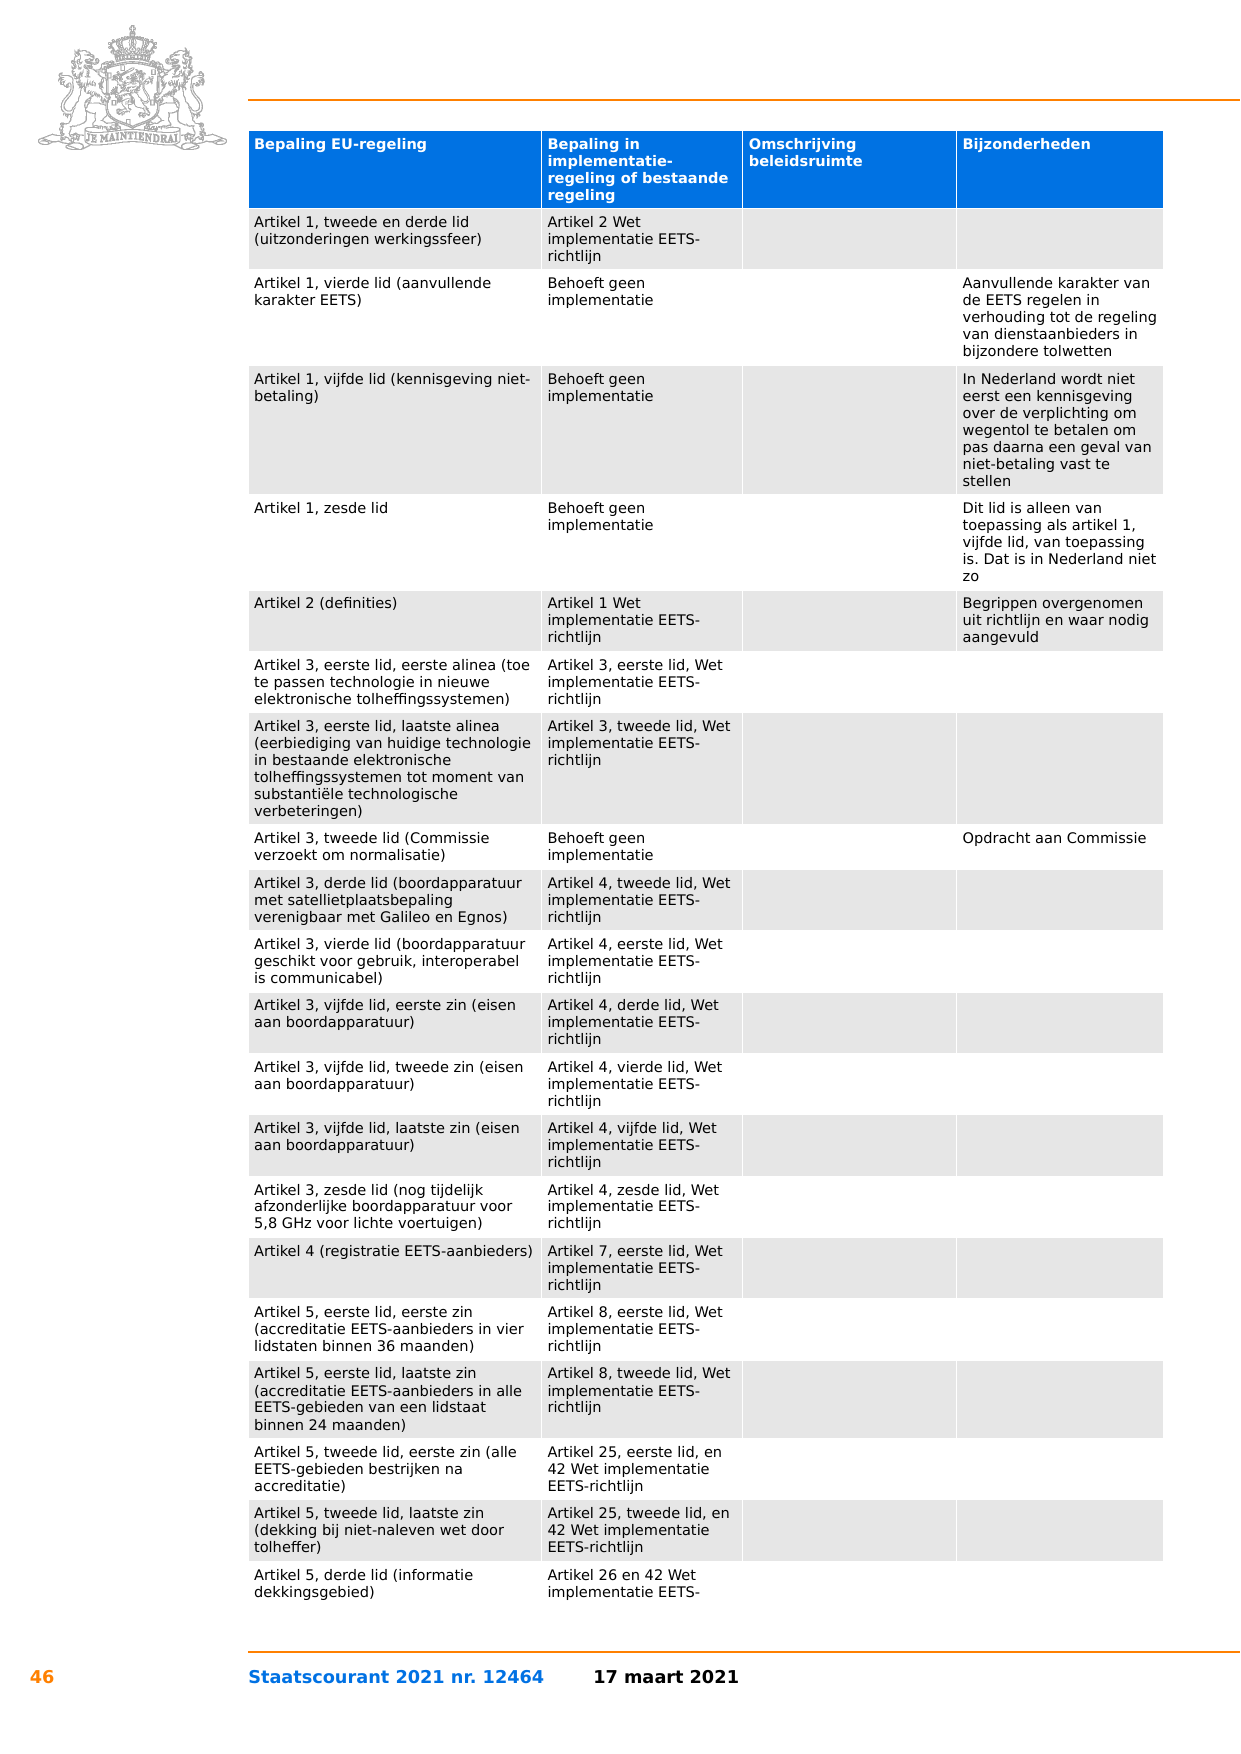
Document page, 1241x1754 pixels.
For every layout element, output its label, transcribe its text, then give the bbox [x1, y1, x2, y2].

table_cell Artikel 5, eerste lid, eerste zin (accreditatie EETS-aanbieders in vier lidstaten binnen 36 maanden) [249, 1299, 541, 1360]
table_cell [743, 1439, 956, 1499]
table_cell Artikel 2 (definities) [249, 591, 541, 651]
table_cell [743, 1115, 956, 1176]
table_cell Artikel 3, eerste lid, laatste alinea (eerbiediging van huidige technologie in bestaande elektronische tolheffingssystemen tot moment van substantiële technologische verbeteringen) [249, 713, 541, 824]
table_cell [743, 870, 956, 930]
table_cell [743, 993, 956, 1053]
table_cell [957, 1299, 1163, 1360]
table_cell Artikel 4, zesde lid, Wet implementatie EETS-richtlijn [542, 1177, 742, 1237]
table_cell Artikel 1, tweede en derde lid (uitzonderingen werkingssfeer) [249, 209, 541, 269]
table_cell [957, 1115, 1163, 1176]
table_cell Artikel 1 Wet implementatie EETS-richtlijn [542, 591, 742, 651]
table_cell [743, 1361, 956, 1438]
table_cell Artikel 8, eerste lid, Wet implementatie EETS-richtlijn [542, 1299, 742, 1360]
table_header Bijzonderheden [957, 131, 1163, 208]
table_cell Artikel 5, tweede lid, laatste zin (dekking bij niet-naleven wet door tolheffer) [249, 1500, 541, 1561]
table_cell [743, 713, 956, 824]
table_cell Behoeft geen implementatie [542, 826, 742, 869]
table_cell Artikel 3, tweede lid (Commissie verzoekt om normalisatie) [249, 826, 541, 869]
table_cell [957, 713, 1163, 824]
table_cell [743, 1299, 956, 1360]
table_cell In Nederland wordt niet eerst een kennisgeving over de verplichting om wegentol te betalen om pas daarna een geval van niet-betaling vast te stellen [957, 366, 1163, 494]
table_cell Artikel 4, eerste lid, Wet implementatie EETS-richtlijn [542, 931, 742, 992]
table_cell Artikel 4 (registratie EETS-aanbieders) [249, 1238, 541, 1298]
table_cell [743, 931, 956, 992]
table_cell Behoeft geen implementatie [542, 366, 742, 494]
table_cell [957, 1054, 1163, 1114]
table_cell [957, 1238, 1163, 1298]
table_cell [957, 1562, 1163, 1605]
table_cell Artikel 3, vijfde lid, tweede zin (eisen aan boordapparatuur) [249, 1054, 541, 1114]
table_cell [743, 826, 956, 869]
table_cell [743, 271, 956, 365]
table_cell [957, 993, 1163, 1053]
table_cell [957, 1500, 1163, 1561]
table_cell Artikel 5, tweede lid, eerste zin (alle EETS-gebieden bestrijken na accreditatie) [249, 1439, 541, 1499]
table_cell Artikel 26 en 42 Wet implementatie EETS- [542, 1562, 742, 1605]
table_cell [957, 931, 1163, 992]
table_cell Artikel 3, eerste lid, eerste alinea (toe te passen technologie in nieuwe elektronische tolheffingssystemen) [249, 652, 541, 712]
table_cell [743, 209, 956, 269]
table_cell Artikel 1, zesde lid [249, 495, 541, 589]
table_header Bepaling EU-regeling [249, 131, 541, 208]
table_cell Artikel 5, eerste lid, laatste zin (accreditatie EETS-aanbieders in alle EETS-gebieden van een lidstaat binnen 24 maanden) [249, 1361, 541, 1438]
table_cell [957, 1177, 1163, 1237]
table_cell Artikel 25, tweede lid, en 42 Wet implementatie EETS-richtlijn [542, 1500, 742, 1561]
table_cell [743, 591, 956, 651]
table_cell [957, 870, 1163, 930]
table_header Bepaling in implementatie-regeling of bestaande regeling [542, 131, 742, 208]
table_cell [743, 1238, 956, 1298]
table_cell Begrippen overgenomen uit richtlijn en waar nodig aangevuld [957, 591, 1163, 651]
table_cell [743, 652, 956, 712]
table_cell [743, 1500, 956, 1561]
table_cell Dit lid is alleen van toepassing als artikel 1, vijfde lid, van toepassing is. Dat is in Nederland niet zo [957, 495, 1163, 589]
picture [38, 25, 227, 150]
table_cell [957, 1361, 1163, 1438]
table_cell [743, 495, 956, 589]
table_cell Artikel 4, derde lid, Wet implementatie EETS-richtlijn [542, 993, 742, 1053]
table_cell Artikel 1, vijfde lid (kennisgeving niet-betaling) [249, 366, 541, 494]
table_cell [743, 1054, 956, 1114]
table_cell [957, 209, 1163, 269]
table_cell Aanvullende karakter van de EETS regelen in verhouding tot de regeling van dienstaanbieders in bijzondere tolwetten [957, 271, 1163, 365]
table_header Omschrijving beleidsruimte [743, 131, 956, 208]
table_cell Artikel 4, tweede lid, Wet implementatie EETS-richtlijn [542, 870, 742, 930]
table_cell Artikel 4, vierde lid, Wet implementatie EETS-richtlijn [542, 1054, 742, 1114]
table_cell Artikel 7, eerste lid, Wet implementatie EETS-richtlijn [542, 1238, 742, 1298]
table_cell Artikel 3, tweede lid, Wet implementatie EETS-richtlijn [542, 713, 742, 824]
table_cell Artikel 2 Wet implementatie EETS-richtlijn [542, 209, 742, 269]
table_cell Artikel 25, eerste lid, en 42 Wet implementatie EETS-richtlijn [542, 1439, 742, 1499]
table_cell Artikel 3, zesde lid (nog tijdelijk afzonderlijke boordapparatuur voor 5,8 GHz voor lichte voertuigen) [249, 1177, 541, 1237]
table_cell Artikel 3, vierde lid (boordapparatuur geschikt voor gebruik, interoperabel is communicabel) [249, 931, 541, 992]
table_cell [957, 1439, 1163, 1499]
table_cell [743, 1562, 956, 1605]
table_cell Behoeft geen implementatie [542, 271, 742, 365]
table_cell Artikel 8, tweede lid, Wet implementatie EETS-richtlijn [542, 1361, 742, 1438]
table_cell Artikel 3, vijfde lid, laatste zin (eisen aan boordapparatuur) [249, 1115, 541, 1176]
table_cell Artikel 3, eerste lid, Wet implementatie EETS-richtlijn [542, 652, 742, 712]
table_cell Artikel 4, vijfde lid, Wet implementatie EETS-richtlijn [542, 1115, 742, 1176]
table_cell [743, 1177, 956, 1237]
table_cell Artikel 5, derde lid (informatie dekkingsgebied) [249, 1562, 541, 1605]
table_cell Artikel 3, vijfde lid, eerste zin (eisen aan boordapparatuur) [249, 993, 541, 1053]
table_cell Artikel 1, vierde lid (aanvullende karakter EETS) [249, 271, 541, 365]
table_cell [743, 366, 956, 494]
table_cell [957, 652, 1163, 712]
table_cell Behoeft geen implementatie [542, 495, 742, 589]
table_cell Artikel 3, derde lid (boordapparatuur met satellietplaatsbepaling verenigbaar met Galileo en Egnos) [249, 870, 541, 930]
table_cell Opdracht aan Commissie [957, 826, 1163, 869]
